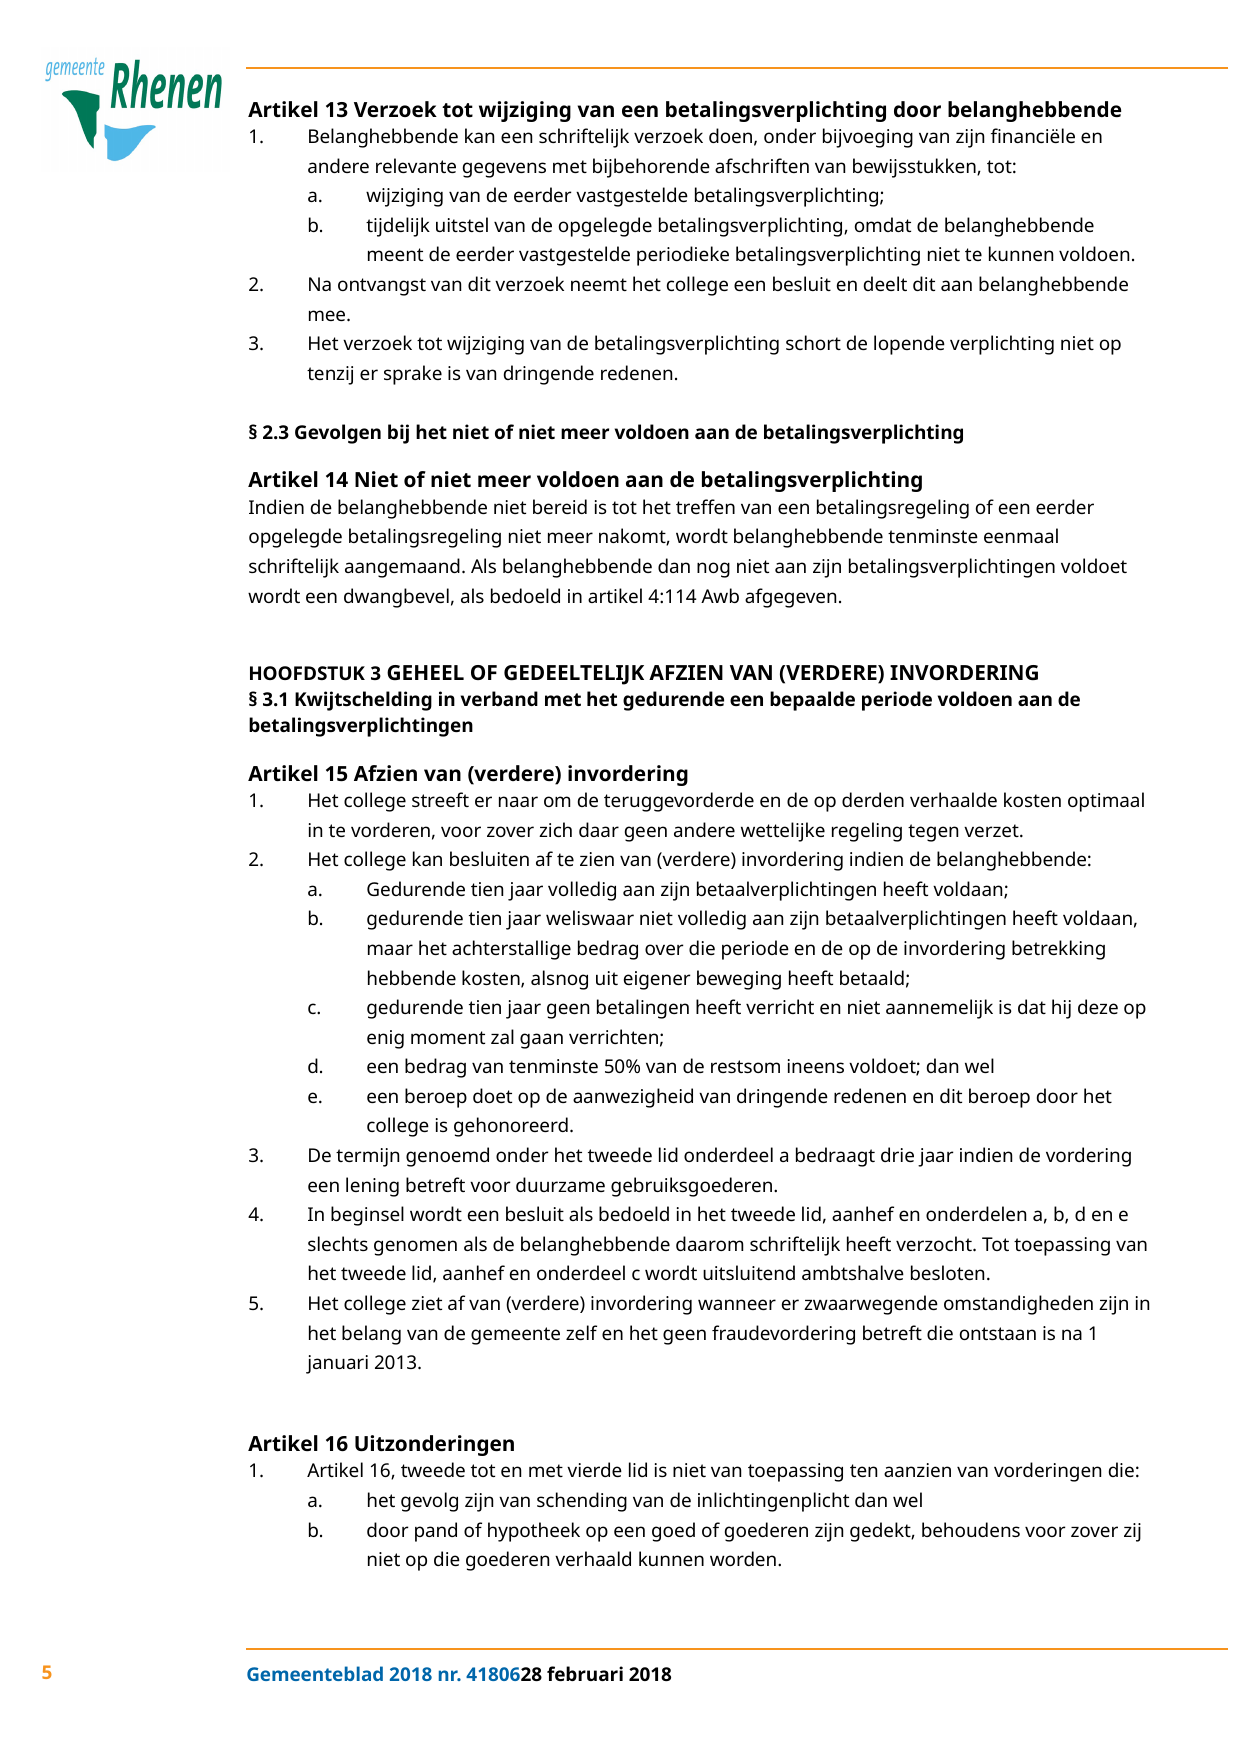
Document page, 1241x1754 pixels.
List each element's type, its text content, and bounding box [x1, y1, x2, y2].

list Het college ziet af van (verdere) invordering wanneer er zwaarwegende omstandigheden zijn in het belang van de gemeente zelf en het geen fraudevordering betreft die ontstaan is na 1 januari 2013. [248, 1290, 1152, 1375]
list Na ontvangst van dit verzoek neemt het college een besluit en deelt dit aan belanghebbende mee. [248, 271, 1152, 326]
list gedurende tien jaar geen betalingen heeft verricht en niet aannemelijk is dat hij deze op enig moment zal gaan verrichten; [307, 994, 1152, 1049]
list Belanghebbende kan een schriftelijk verzoek doen, onder bijvoeging van zijn financiële en andere relevante gegevens met bijbehorende afschriften van bewijsstukken, tot: [248, 123, 1152, 178]
text Artikel 15 Afzien van (verdere) invordering [248, 759, 1152, 787]
list tijdelijk uitstel van de opgelegde betalingsverplichting, omdat de belanghebbende meent de eerder vastgestelde periodieke betalingsverplichting niet te kunnen voldoen. [307, 212, 1152, 267]
list een bedrag van tenminste 50% van de restsom ineens voldoet; dan wel [307, 1053, 1152, 1079]
picture [41, 47, 231, 172]
text Artikel 14 Niet of niet meer voldoen aan de betalingsverplichting [248, 466, 1152, 494]
text Indien de belanghebbende niet bereid is tot het treffen van een betalingsregeling of een eerder opgelegde betalingsregeling niet meer nakomt, wordt belanghebbende tenminste eenmaal schriftelijk aangemaand. Als belanghebbende dan nog niet aan zijn betalingsverplichtingen voldoet wordt een dwangbevel, als bedoeld in artikel 4:114 Awb afgegeven. [248, 494, 1152, 608]
list De termijn genoemd onder het tweede lid onderdeel a bedraagt drie jaar indien de vordering een lening betreft voor duurzame gebruiksgoederen. [248, 1142, 1152, 1197]
list Het verzoek tot wijziging van de betalingsverplichting schort de lopende verplichting niet op tenzij er sprake is van dringende redenen. [248, 330, 1152, 386]
list Artikel 16, tweede tot en met vierde lid is niet van toepassing ten aanzien van vorderingen die: [248, 1458, 1152, 1483]
text HOOFDSTUK 3 GEHEEL OF GEDEELTELIJK AFZIEN VAN (VERDERE) INVORDERING [248, 658, 1152, 686]
list het gevolg zijn van schending van de inlichtingenplicht dan wel [307, 1487, 1152, 1513]
text § 2.3 Gevolgen bij het niet of niet meer voldoen aan de betalingsverplichting [248, 419, 1152, 445]
list door pand of hypotheek op een goed of goederen zijn gedekt, behoudens voor zover zij niet op die goederen verhaald kunnen worden. [307, 1517, 1152, 1572]
text § 3.1 Kwijtschelding in verband met het gedurende een bepaalde periode voldoen aan de betalingsverplichtingen [248, 686, 1152, 738]
list Gedurende tien jaar volledig aan zijn betaalverplichtingen heeft voldaan; [307, 876, 1152, 902]
text Artikel 16 Uitzonderingen [248, 1429, 1152, 1458]
list wijziging van de eerder vastgestelde betalingsverplichting; [307, 182, 1152, 208]
list In beginsel wordt een besluit als bedoeld in het tweede lid, aanhef en onderdelen a, b, d en e slechts genomen als de belanghebbende daarom schriftelijk heeft verzocht. Tot toepassing van het tweede lid, aanhef en onderdeel c wordt uitsluitend ambtshalve besloten. [248, 1201, 1152, 1286]
list Het college kan besluiten af te zien van (verdere) invordering indien de belanghebbende: [248, 846, 1152, 872]
list Het college streeft er naar om de teruggevorderde en de op derden verhaalde kosten optimaal in te vorderen, voor zover zich daar geen andere wettelijke regeling tegen verzet. [248, 787, 1152, 842]
list gedurende tien jaar weliswaar niet volledig aan zijn betaalverplichtingen heeft voldaan, maar het achterstallige bedrag over die periode en de op de invordering betrekking hebbende kosten, alsnog uit eigener beweging heeft betaald; [307, 906, 1152, 990]
list een beroep doet op de aanwezigheid van dringende redenen en dit beroep door het college is gehonoreerd. [307, 1083, 1152, 1138]
text Artikel 13 Verzoek tot wijziging van een betalingsverplichting door belanghebbende [248, 95, 1152, 123]
